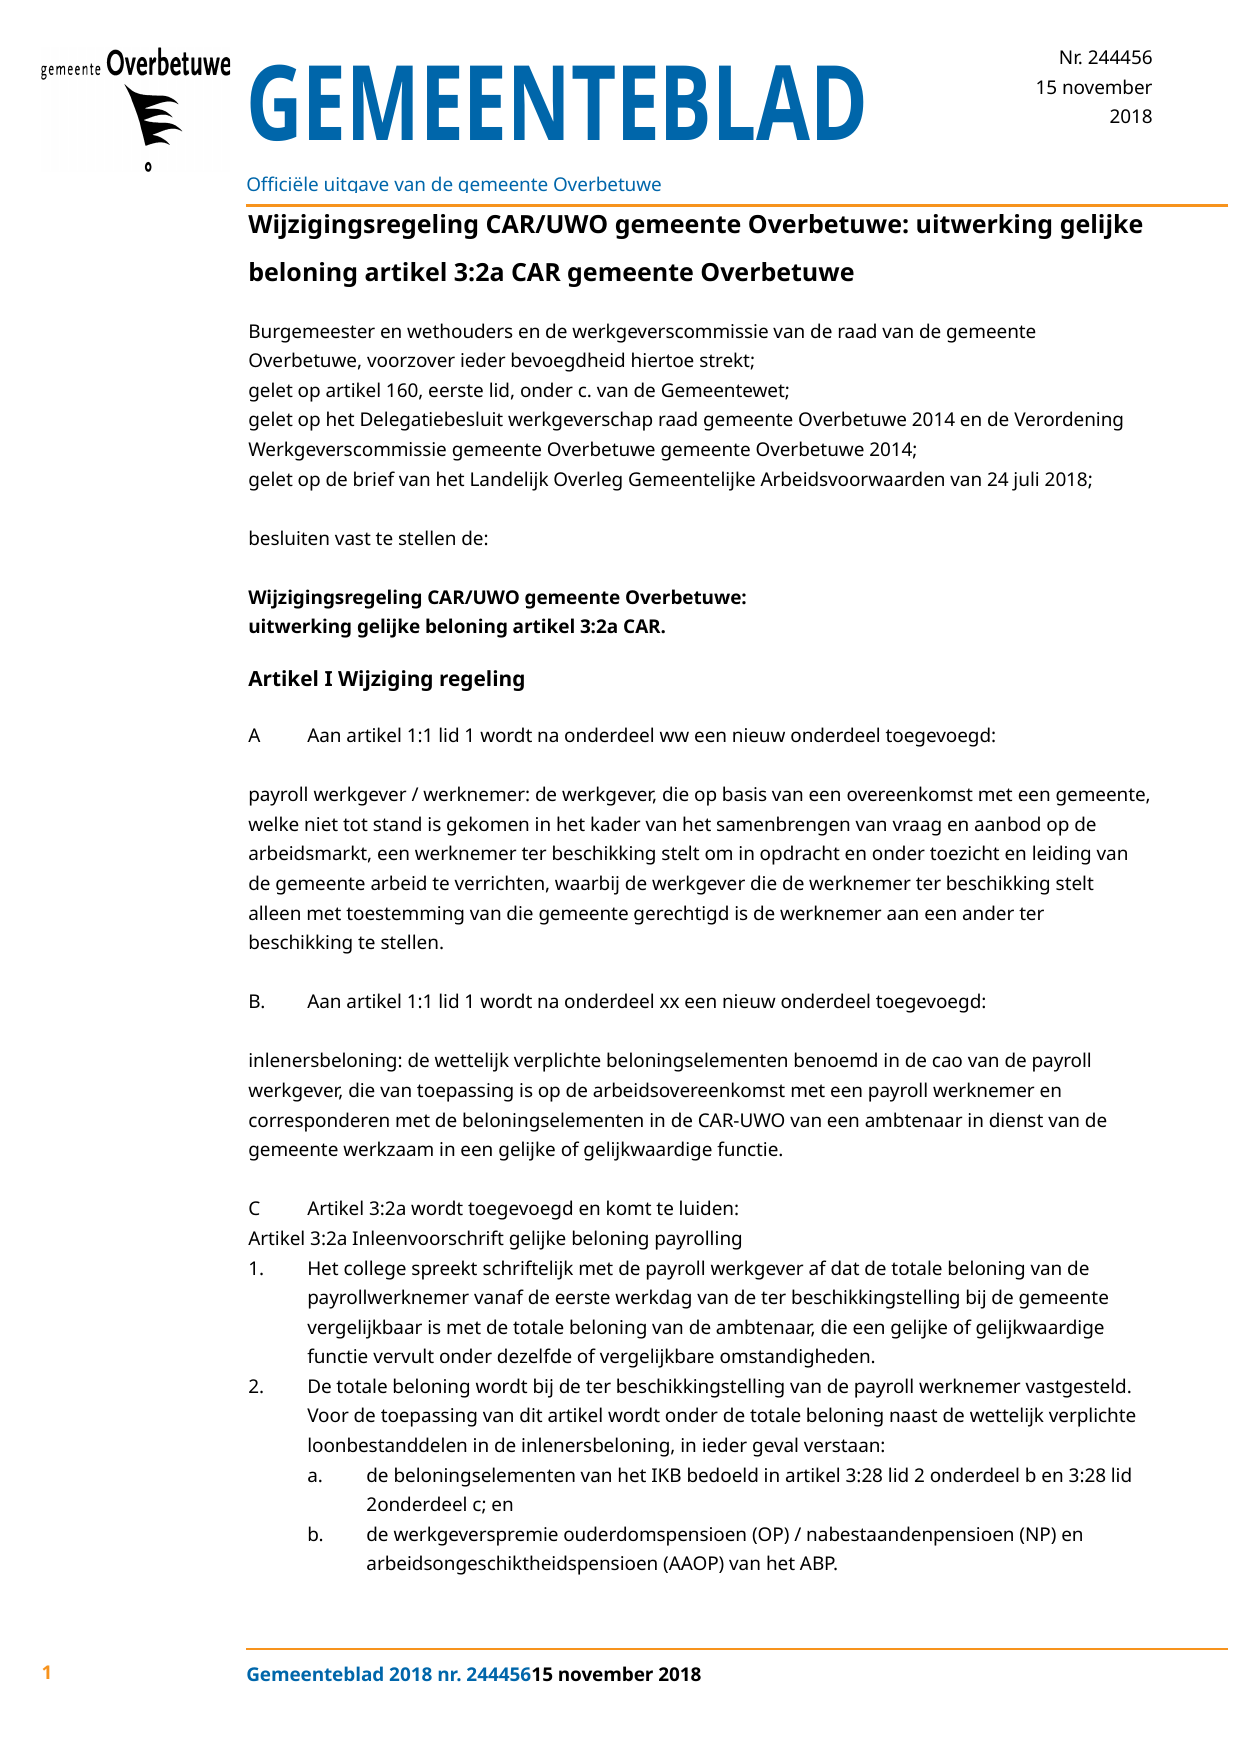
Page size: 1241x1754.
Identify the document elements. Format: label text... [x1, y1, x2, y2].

text inlenersbeloning: de wettelijk verplichte beloningselementen benoemd in de cao van de payroll werkgever, die van toepassing is op de arbeidsovereenkomst met een payroll werknemer en corresponderen met de beloningselementen in de CAR-UWO van een ambtenaar in dienst van de gemeente werkzaam in een gelijke of gelijkwaardige functie. [248, 1048, 1152, 1162]
text besluiten vast te stellen de: [248, 525, 1152, 551]
text Artikel I Wijziging regeling [248, 664, 1152, 693]
list Artikel 3:2a wordt toegevoegd en komt te luiden: [248, 1196, 1152, 1221]
text gelet op artikel 160, eerste lid, onder c. van de Gemeentewet; [248, 377, 1152, 403]
text Burgemeester en wethouders en de werkgeverscommissie van de raad van de gemeente Overbetuwe, voorzover ieder bevoegdheid hiertoe strekt; [248, 318, 1152, 373]
picture [41, 47, 231, 172]
text payroll werkgever / werknemer: de werkgever, die op basis van een overeenkomst met een gemeente, welke niet tot stand is gekomen in het kader van het samenbrengen van vraag en aanbod op de arbeidsmarkt, een werknemer ter beschikking stelt om in opdracht en onder toezicht en leiding van de gemeente arbeid te verrichten, waarbij de werkgever die de werknemer ter beschikking stelt alleen met toestemming van die gemeente gerechtigd is de werknemer aan een ander ter beschikking te stellen. [248, 781, 1152, 955]
list Aan artikel 1:1 lid 1 wordt na onderdeel xx een nieuw onderdeel toegevoegd: [248, 988, 1152, 1014]
text gelet op de brief van het Landelijk Overleg Gemeentelijke Arbeidsvoorwaarden van 24 juli 2018; [248, 466, 1152, 492]
text Artikel 3:2a Inleenvoorschrift gelijke beloning payrolling [248, 1225, 1152, 1251]
list Het college spreekt schriftelijk met de payroll werkgever af dat de totale beloning van de payrollwerknemer vanaf de eerste werkdag van de ter beschikkingstelling bij de gemeente vergelijkbaar is met de totale beloning van de ambtenaar, die een gelijke of gelijkwaardige functie vervult onder dezelfde of vergelijkbare omstandigheden. [248, 1255, 1152, 1369]
text uitwerking gelijke beloning artikel 3:2a CAR. [248, 614, 1152, 639]
text Wijzigingsregeling CAR/UWO gemeente Overbetuwe: [248, 584, 1152, 610]
list De totale beloning wordt bij de ter beschikkingstelling van de payroll werknemer vastgesteld. Voor de toepassing van dit artikel wordt onder de totale beloning naast de wettelijk verplichte loonbestanddelen in de inlenersbeloning, in ieder geval verstaan: [248, 1373, 1152, 1458]
text gelet op het Delegatiebesluit werkgeverschap raad gemeente Overbetuwe 2014 en de Verordening Werkgeverscommissie gemeente Overbetuwe gemeente Overbetuwe 2014; [248, 407, 1152, 462]
list Aan artikel 1:1 lid 1 wordt na onderdeel ww een nieuw onderdeel toegevoegd: [248, 722, 1152, 748]
list de beloningselementen van het IKB bedoeld in artikel 3:28 lid 2 onderdeel b en 3:28 lid 2onderdeel c; en [307, 1462, 1152, 1517]
text Wijzigingsregeling CAR/UWO gemeente Overbetuwe: uitwerking gelijke beloning artikel 3:2a CAR gemeente Overbetuwe [248, 207, 1152, 288]
list de werkgeverspremie ouderdomspensioen (OP) / nabestaandenpensioen (NP) en arbeidsongeschiktheidspensioen (AAOP) van het ABP. [307, 1521, 1152, 1576]
